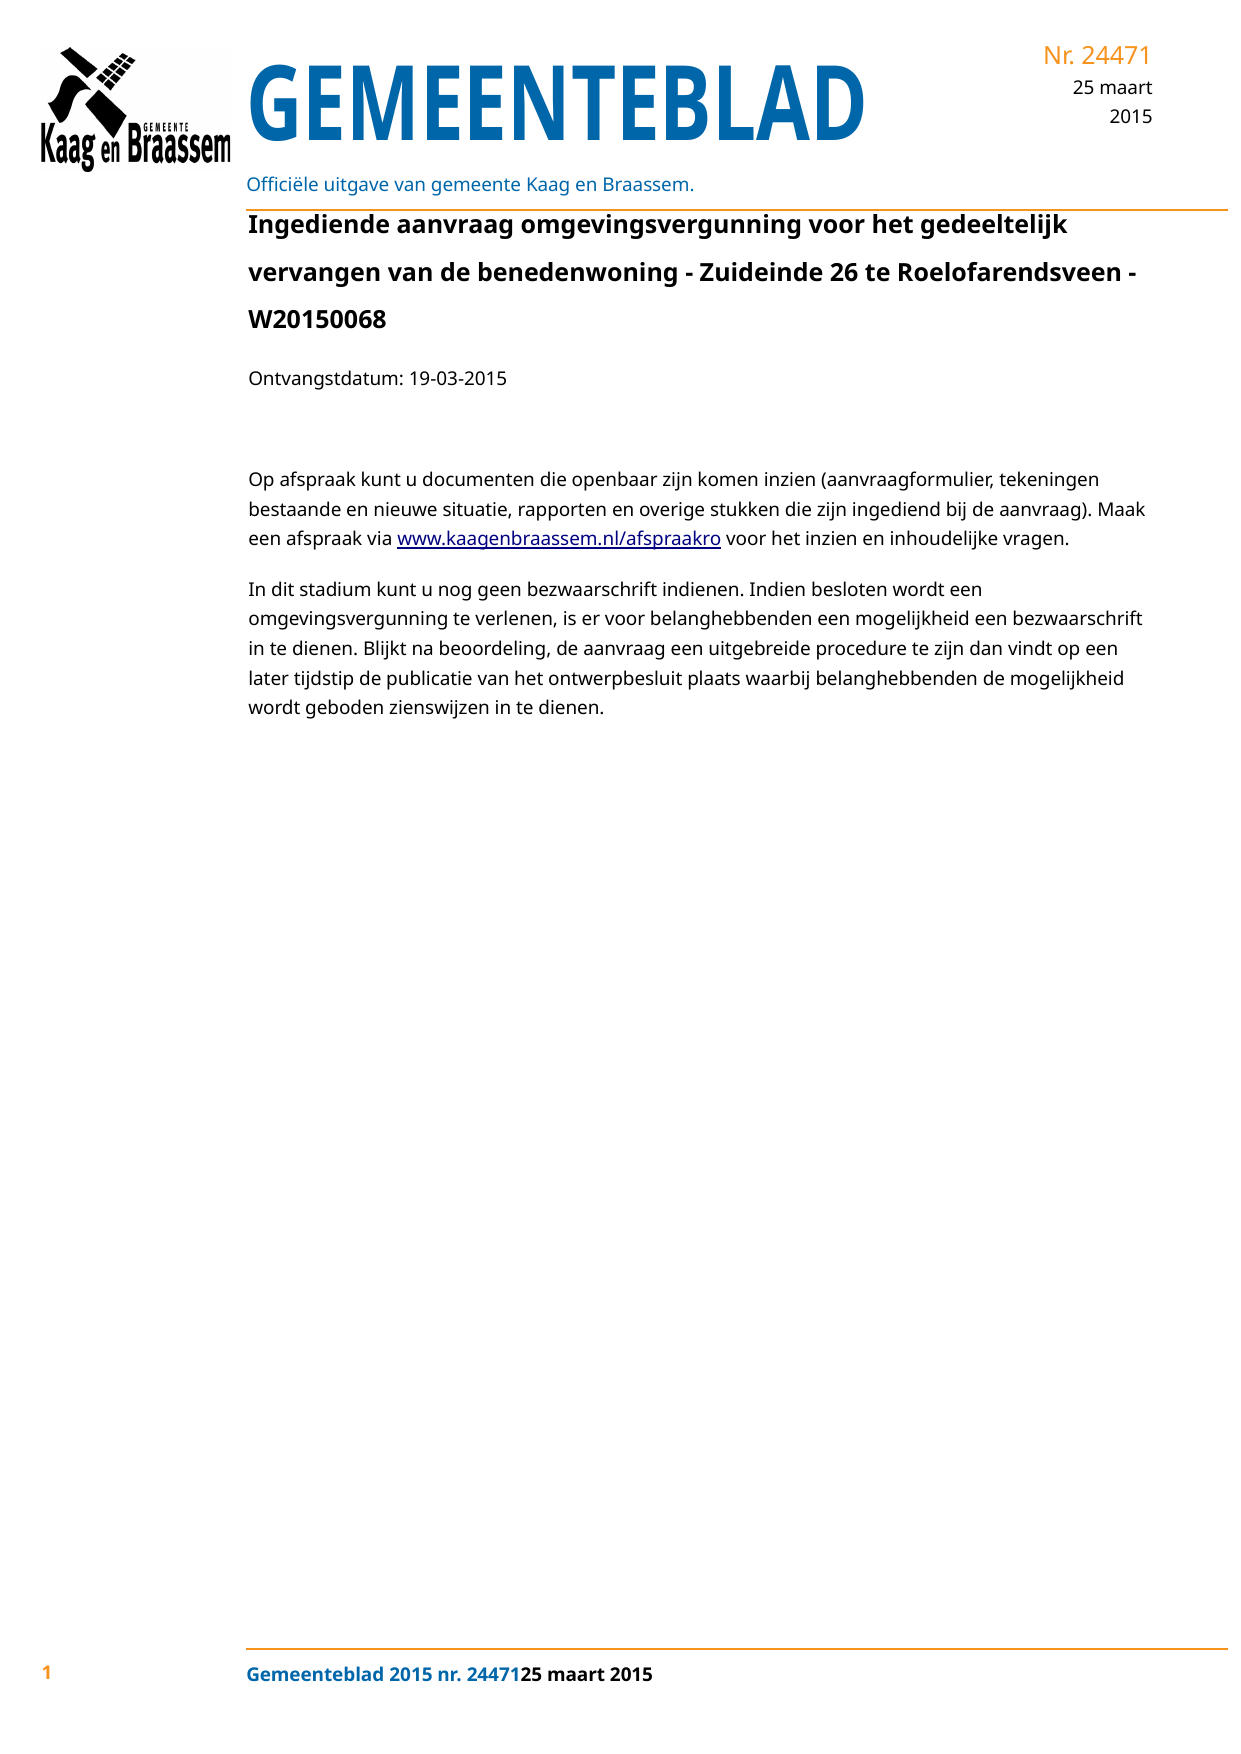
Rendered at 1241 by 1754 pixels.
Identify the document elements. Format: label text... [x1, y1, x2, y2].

picture [41, 47, 231, 172]
text Op afspraak kunt u documenten die openbaar zijn komen inzien (aanvraagformulier, tekeningen bestaande en nieuwe situatie, rapporten en overige stukken die zijn ingediend bij de aanvraag). Maak een afspraak via www.kaagenbraassem.nl/afspraakro voor het inzien en inhoudelijke vragen. [248, 466, 1152, 551]
text Ingediende aanvraag omgevingsvergunning voor het gedeeltelijk vervangen van de benedenwoning - Zuideinde 26 te Roelofarendsveen - W20150068 [248, 211, 1152, 336]
text In dit stadium kunt u nog geen bezwaarschrift indienen. Indien besloten wordt een omgevingsvergunning te verlenen, is er voor belanghebbenden een mogelijkheid een bezwaarschrift in te dienen. Blijkt na beoordeling, de aanvraag een uitgebreide procedure te zijn dan vindt op een later tijdstip de publicatie van het ontwerpbesluit plaats waarbij belanghebbenden de mogelijkheid wordt geboden zienswijzen in te dienen. [248, 576, 1152, 720]
text Ontvangstdatum: 19-03-2015 [248, 366, 1152, 391]
